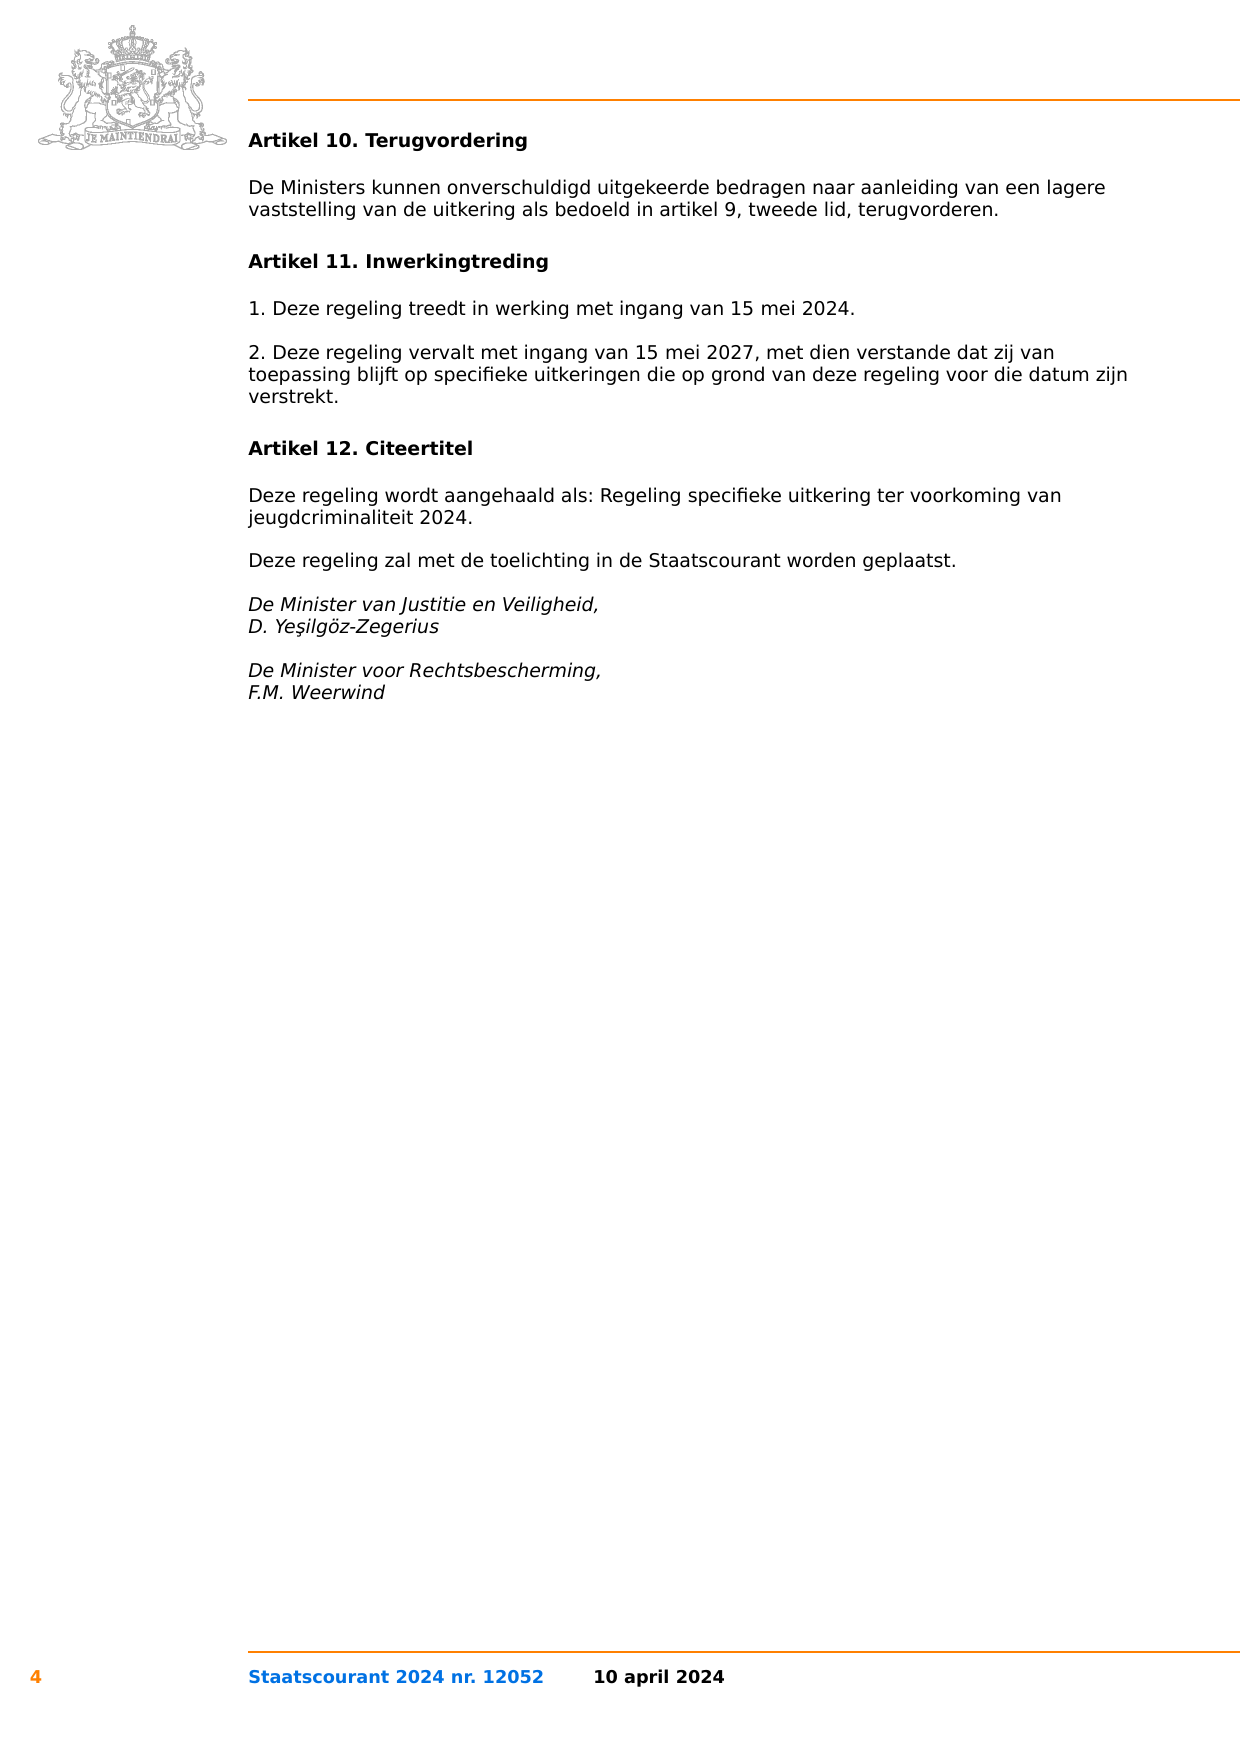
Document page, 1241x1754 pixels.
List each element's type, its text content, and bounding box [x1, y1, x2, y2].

text Deze regeling zal met de toelichting in de Staatscourant worden geplaatst. [248, 550, 1163, 572]
text 1. Deze regeling treedt in werking met ingang van 15 mei 2024. [248, 298, 1163, 320]
text Deze regeling wordt aangehaald als: Regeling specifieke uitkering ter voorkoming van jeugdcriminaliteit 2024. [248, 484, 1163, 528]
picture [38, 25, 227, 150]
text De Minister voor Rechtsbescherming, F.M. Weerwind [248, 660, 1163, 704]
subtitle Artikel 11. Inwerkingtreding [248, 251, 1163, 273]
text De Minister van Justitie en Veiligheid, D. Yeşilgöz-Zegerius [248, 594, 1163, 638]
subtitle Artikel 10. Terugvordering [248, 130, 1163, 152]
text De Ministers kunnen onverschuldigd uitgekeerde bedragen naar aanleiding van een lagere vaststelling van de uitkering als bedoeld in artikel 9, tweede lid, terugvorderen. [248, 177, 1163, 221]
subtitle Artikel 12. Citeertitel [248, 438, 1163, 459]
text 2. Deze regeling vervalt met ingang van 15 mei 2027, met dien verstande dat zij van toepassing blijft op specifieke uitkeringen die op grond van deze regeling voor die datum zijn verstrekt. [248, 342, 1163, 408]
